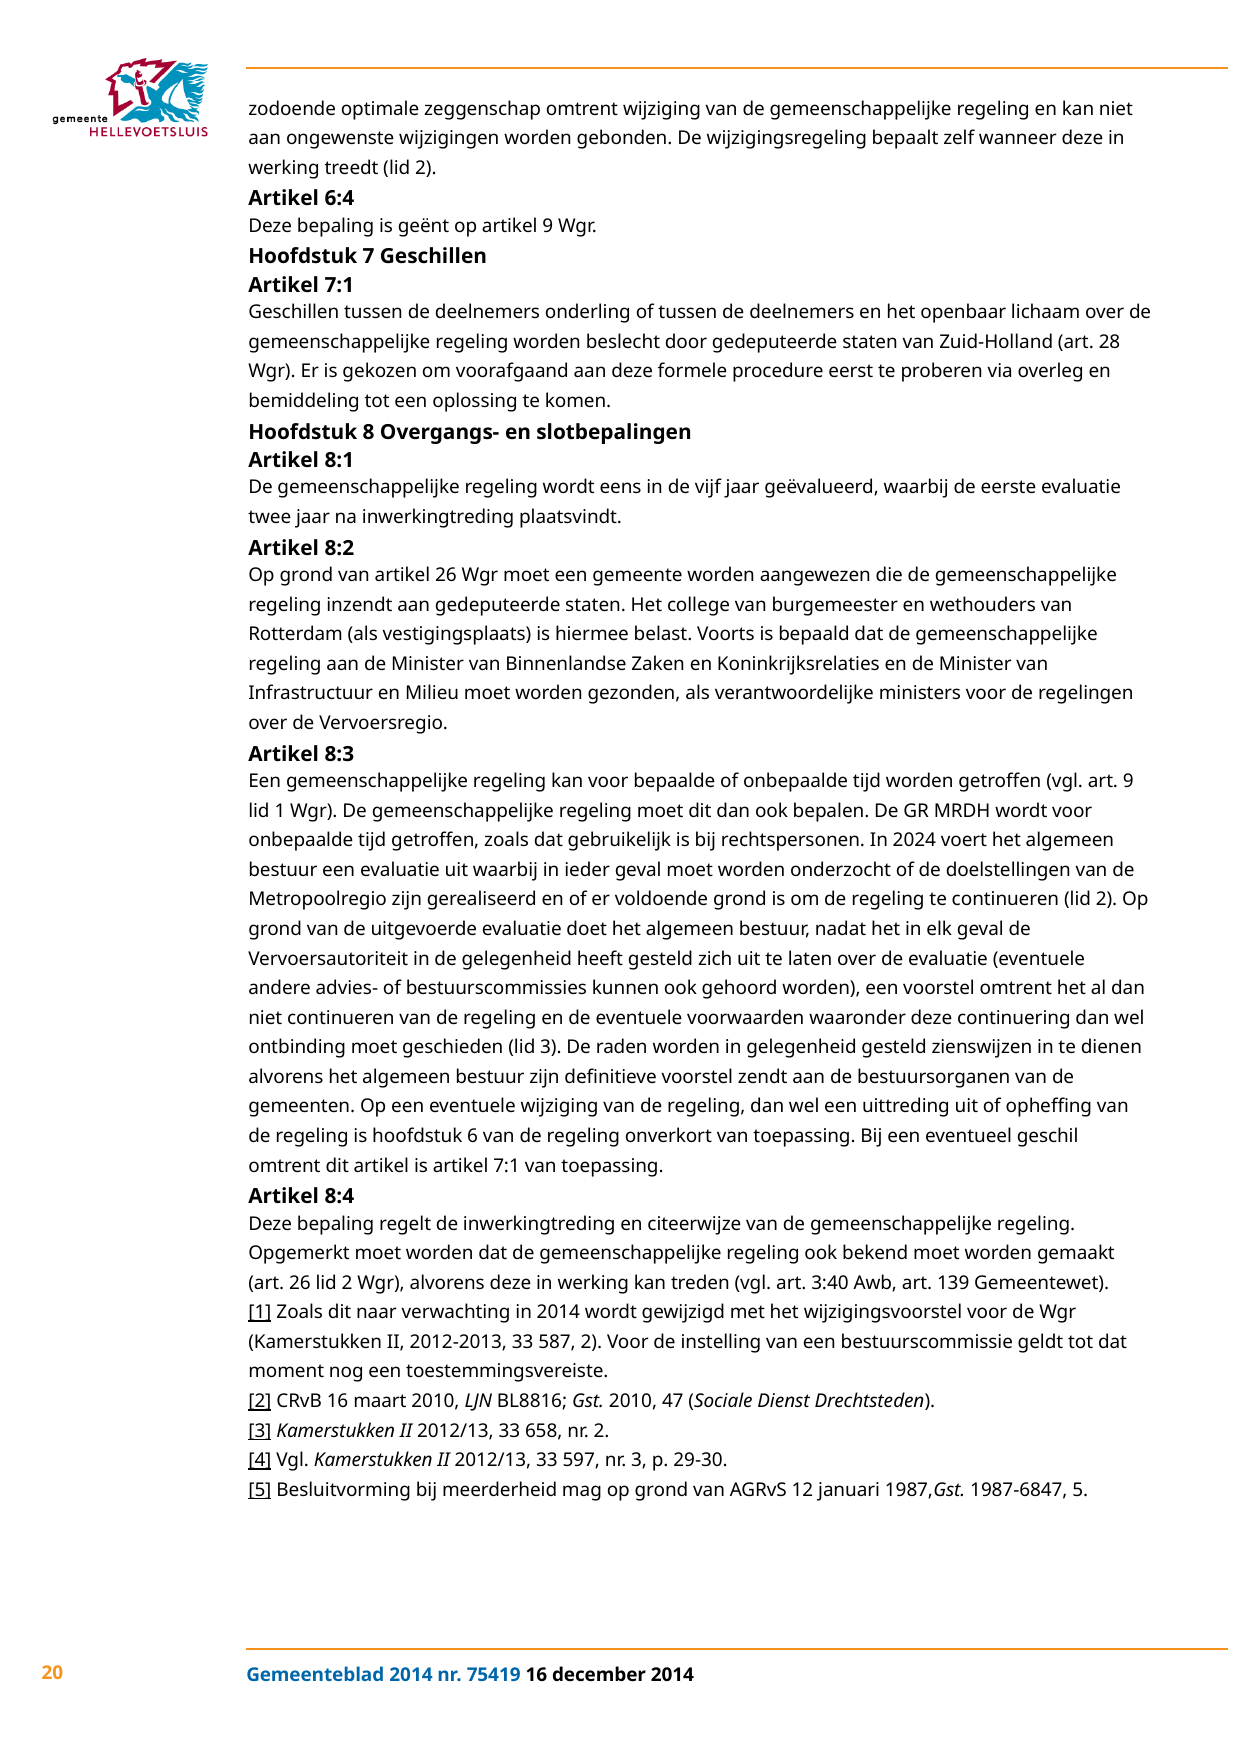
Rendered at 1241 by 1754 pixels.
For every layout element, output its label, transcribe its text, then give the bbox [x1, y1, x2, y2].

text Artikel 8:2 [248, 533, 1152, 561]
text Hoofdstuk 7 Geschillen [248, 242, 1152, 270]
text Artikel 8:1 [248, 445, 1152, 474]
text zodoende optimale zeggenschap omtrent wijziging van de gemeenschappelijke regeling en kan niet aan ongewenste wijzigingen worden gebonden. De wijzigingsregeling bepaalt zelf wanneer deze in werking treedt (lid 2). [248, 95, 1152, 180]
text Artikel 7:1 [248, 270, 1152, 298]
text Deze bepaling regelt de inwerkingtreding en citeerwijze van de gemeenschappelijke regeling. Opgemerkt moet worden dat de gemeenschappelijke regeling ook bekend moet worden gemaakt (art. 26 lid 2 Wgr), alvorens deze in werking kan treden (vgl. art. 3:40 Awb, art. 139 Gemeentewet). [248, 1210, 1152, 1295]
text Deze bepaling is geënt op artikel 9 Wgr. [248, 212, 1152, 238]
text Een gemeenschappelijke regeling kan voor bepaalde of onbepaalde tijd worden getroffen (vgl. art. 9 lid 1 Wgr). De gemeenschappelijke regeling moet dit dan ook bepalen. De GR MRDH wordt voor onbepaalde tijd getroffen, zoals dat gebruikelijk is bij rechtspersonen. In 2024 voert het algemeen bestuur een evaluatie uit waarbij in ieder geval moet worden onderzocht of de doelstellingen van de Metropoolregio zijn gerealiseerd en of er voldoende grond is om de regeling te continueren (lid 2). Op grond van de uitgevoerde evaluatie doet het algemeen bestuur, nadat het in elk geval de Vervoersautoriteit in de gelegenheid heeft gesteld zich uit te laten over de evaluatie (eventuele andere advies- of bestuurscommissies kunnen ook gehoord worden), een voorstel omtrent het al dan niet continueren van de regeling en de eventuele voorwaarden waaronder deze continuering dan wel ontbinding moet geschieden (lid 3). De raden worden in gelegenheid gesteld zienswijzen in te dienen alvorens het algemeen bestuur zijn definitieve voorstel zendt aan de bestuursorganen van de gemeenten. Op een eventuele wijziging van de regeling, dan wel een uittreding uit of opheffing van de regeling is hoofdstuk 6 van de regeling onverkort van toepassing. Bij een eventueel geschil omtrent dit artikel is artikel 7:1 van toepassing. [248, 767, 1152, 1177]
picture [41, 47, 231, 154]
text Geschillen tussen de deelnemers onderling of tussen de deelnemers en het openbaar lichaam over de gemeenschappelijke regeling worden beslecht door gedeputeerde staten van Zuid-Holland (art. 28 Wgr). Er is gekozen om voorafgaand aan deze formele procedure eerst te proberen via overleg en bemiddeling tot een oplossing te komen. [248, 298, 1152, 413]
text [2] CRvB 16 maart 2010, LJN BL8816; Gst. 2010, 47 (Sociale Dienst Drechtsteden). [248, 1387, 1152, 1413]
text [4] Vgl. Kamerstukken II 2012/13, 33 597, nr. 3, p. 29-30. [248, 1446, 1152, 1472]
text Artikel 8:3 [248, 739, 1152, 767]
text Hoofdstuk 8 Overgangs- en slotbepalingen [248, 417, 1152, 445]
text De gemeenschappelijke regeling wordt eens in de vijf jaar geëvalueerd, waarbij de eerste evaluatie twee jaar na inwerkingtreding plaatsvindt. [248, 474, 1152, 529]
text [5] Besluitvorming bij meerderheid mag op grond van AGRvS 12 januari 1987,Gst. 1987-6847, 5. [248, 1476, 1152, 1502]
text Op grond van artikel 26 Wgr moet een gemeente worden aangewezen die de gemeenschappelijke regeling inzendt aan gedeputeerde staten. Het college van burgemeester en wethouders van Rotterdam (als vestigingsplaats) is hiermee belast. Voorts is bepaald dat de gemeenschappelijke regeling aan de Minister van Binnenlandse Zaken en Koninkrijksrelaties en de Minister van Infrastructuur en Milieu moet worden gezonden, als verantwoordelijke ministers voor de regelingen over de Vervoersregio. [248, 561, 1152, 735]
text Artikel 8:4 [248, 1181, 1152, 1210]
text [3] Kamerstukken II 2012/13, 33 658, nr. 2. [248, 1417, 1152, 1443]
text Artikel 6:4 [248, 183, 1152, 212]
text [1] Zoals dit naar verwachting in 2014 wordt gewijzigd met het wijzigingsvoorstel voor de Wgr (Kamerstukken II, 2012-2013, 33 587, 2). Voor de instelling van een bestuurscommissie geldt tot dat moment nog een toestemmingsvereiste. [248, 1298, 1152, 1383]
